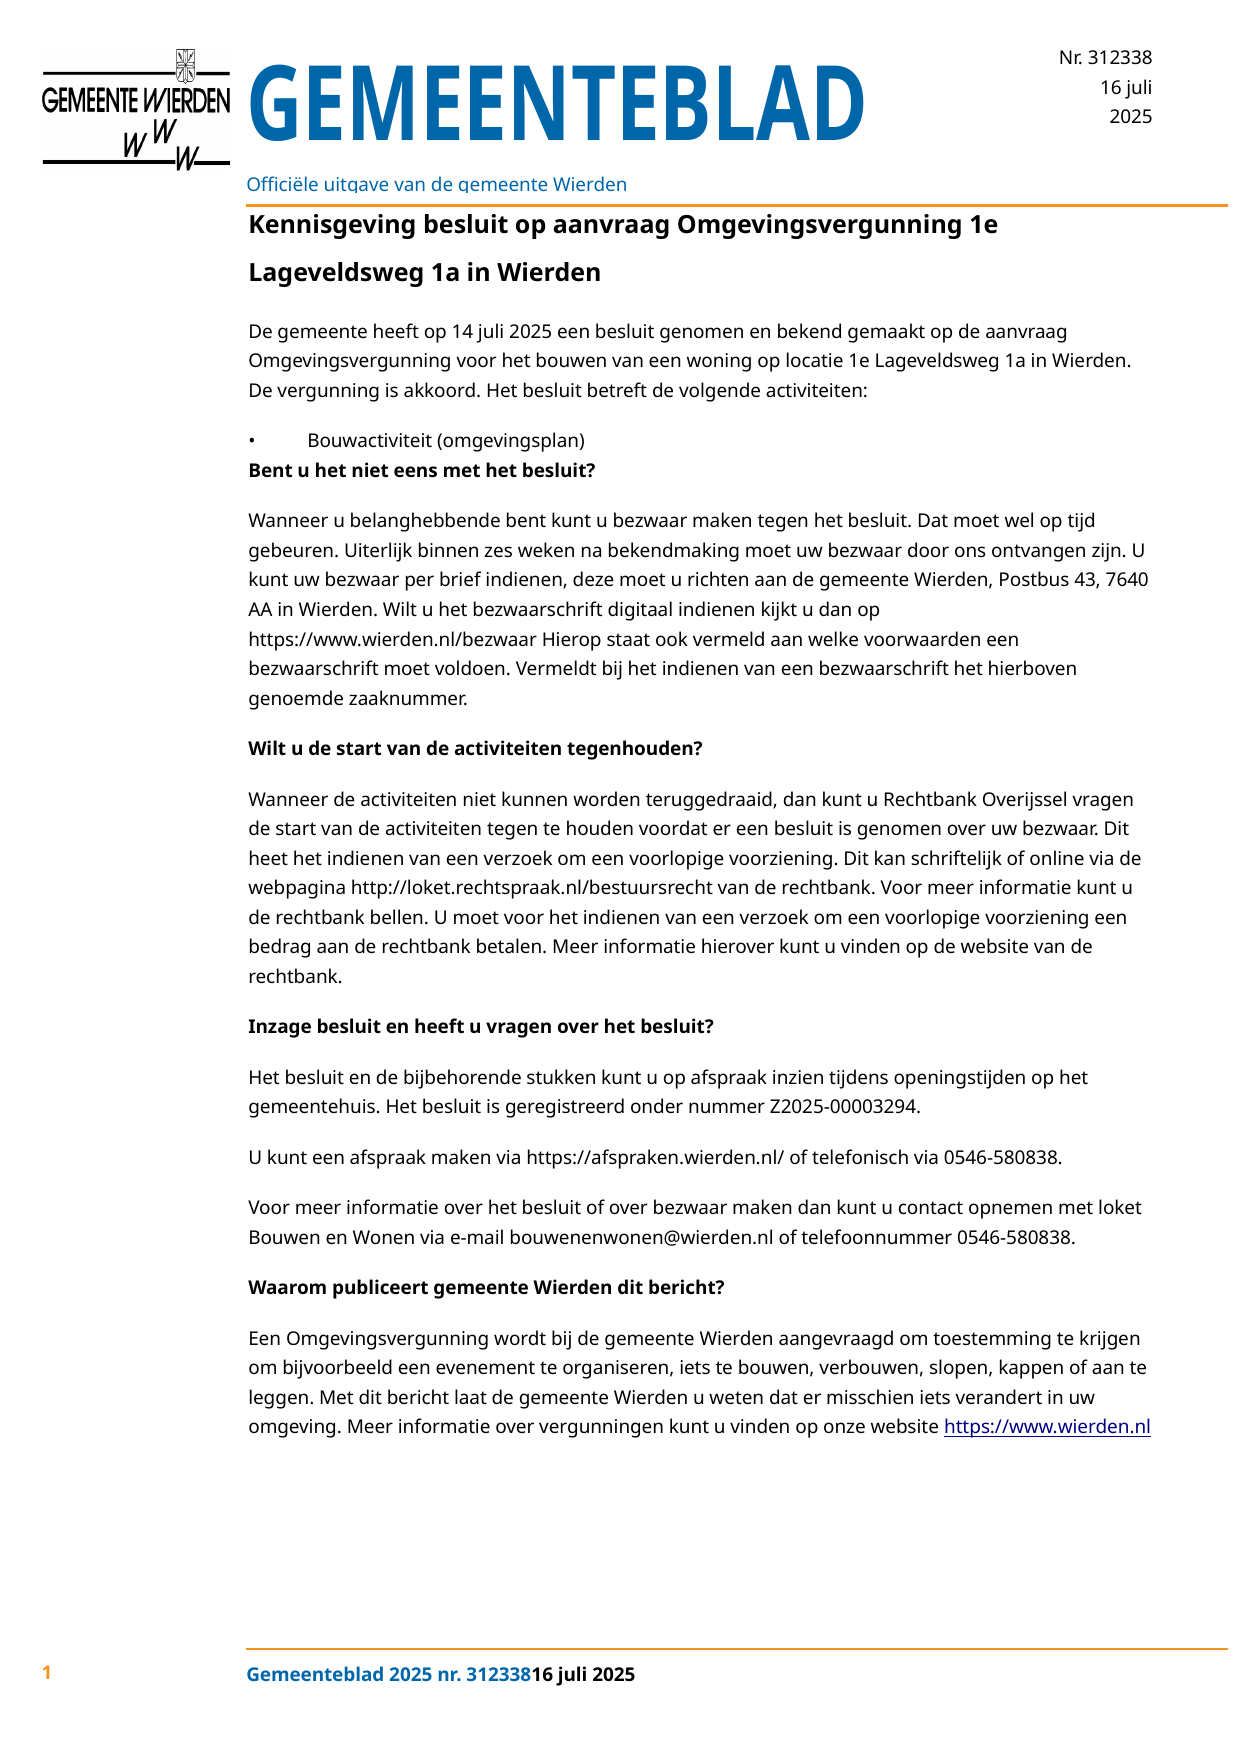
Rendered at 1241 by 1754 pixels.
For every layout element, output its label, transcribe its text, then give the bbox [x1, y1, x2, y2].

text Voor meer informatie over het besluit of over bezwaar maken dan kunt u contact opnemen met loket Bouwen en Wonen via e-mail bouwenenwonen@wierden.nl of telefoonnummer 0546-580838. [248, 1194, 1152, 1250]
text Kennisgeving besluit op aanvraag Omgevingsvergunning 1e Lageveldsweg 1a in Wierden [248, 207, 1152, 288]
text Het besluit en de bijbehorende stukken kunt u op afspraak inzien tijdens openingstijden op het gemeentehuis. Het besluit is geregistreerd onder nummer Z2025-00003294. [248, 1064, 1152, 1119]
text Wanneer de activiteiten niet kunnen worden teruggedraaid, dan kunt u Rechtbank Overijssel vragen de start van de activiteiten tegen te houden voordat er een besluit is genomen over uw bezwaar. Dit heet het indienen van een verzoek om een voorlopige voorziening. Dit kan schriftelijk of online via de webpagina http://loket.rechtspraak.nl/bestuursrecht van de rechtbank. Voor meer informatie kunt u de rechtbank bellen. U moet voor het indienen van een verzoek om een voorlopige voorziening een bedrag aan de rechtbank betalen. Meer informatie hierover kunt u vinden op de website van de rechtbank. [248, 786, 1152, 989]
text Bent u het niet eens met het besluit? [248, 457, 1152, 483]
text Wanneer u belanghebbende bent kunt u bezwaar maken tegen het besluit. Dat moet wel op tijd gebeuren. Uiterlijk binnen zes weken na bekendmaking moet uw bezwaar door ons ontvangen zijn. U kunt uw bezwaar per brief indienen, deze moet u richten aan de gemeente Wierden, Postbus 43, 7640 AA in Wierden. Wilt u het bezwaarschrift digitaal indienen kijkt u dan op https://www.wierden.nl/bezwaar Hierop staat ook vermeld aan welke voorwaarden een bezwaarschrift moet voldoen. Vermeldt bij het indienen van een bezwaarschrift het hierboven genoemde zaaknummer. [248, 507, 1152, 711]
picture [41, 47, 231, 172]
text De gemeente heeft op 14 juli 2025 een besluit genomen en bekend gemaakt op de aanvraag Omgevingsvergunning voor het bouwen van een woning op locatie 1e Lageveldsweg 1a in Wierden. De vergunning is akkoord. Het besluit betreft de volgende activiteiten: [248, 318, 1152, 403]
text Een Omgevingsvergunning wordt bij de gemeente Wierden aangevraagd om toestemming te krijgen om bijvoorbeeld een evenement te organiseren, iets te bouwen, verbouwen, slopen, kappen of aan te leggen. Met dit bericht laat de gemeente Wierden u weten dat er misschien iets verandert in uw omgeving. Meer informatie over vergunningen kunt u vinden op onze website https://www.wierden.nl [248, 1325, 1152, 1439]
text U kunt een afspraak maken via https://afspraken.wierden.nl/ of telefonisch via 0546-580838. [248, 1144, 1152, 1170]
text Inzage besluit en heeft u vragen over het besluit? [248, 1014, 1152, 1039]
list Bouwactiviteit (omgevingsplan) [248, 427, 1152, 453]
text Waarom publiceert gemeente Wierden dit bericht? [248, 1274, 1152, 1300]
text Wilt u de start van de activiteiten tegenhouden? [248, 735, 1152, 761]
